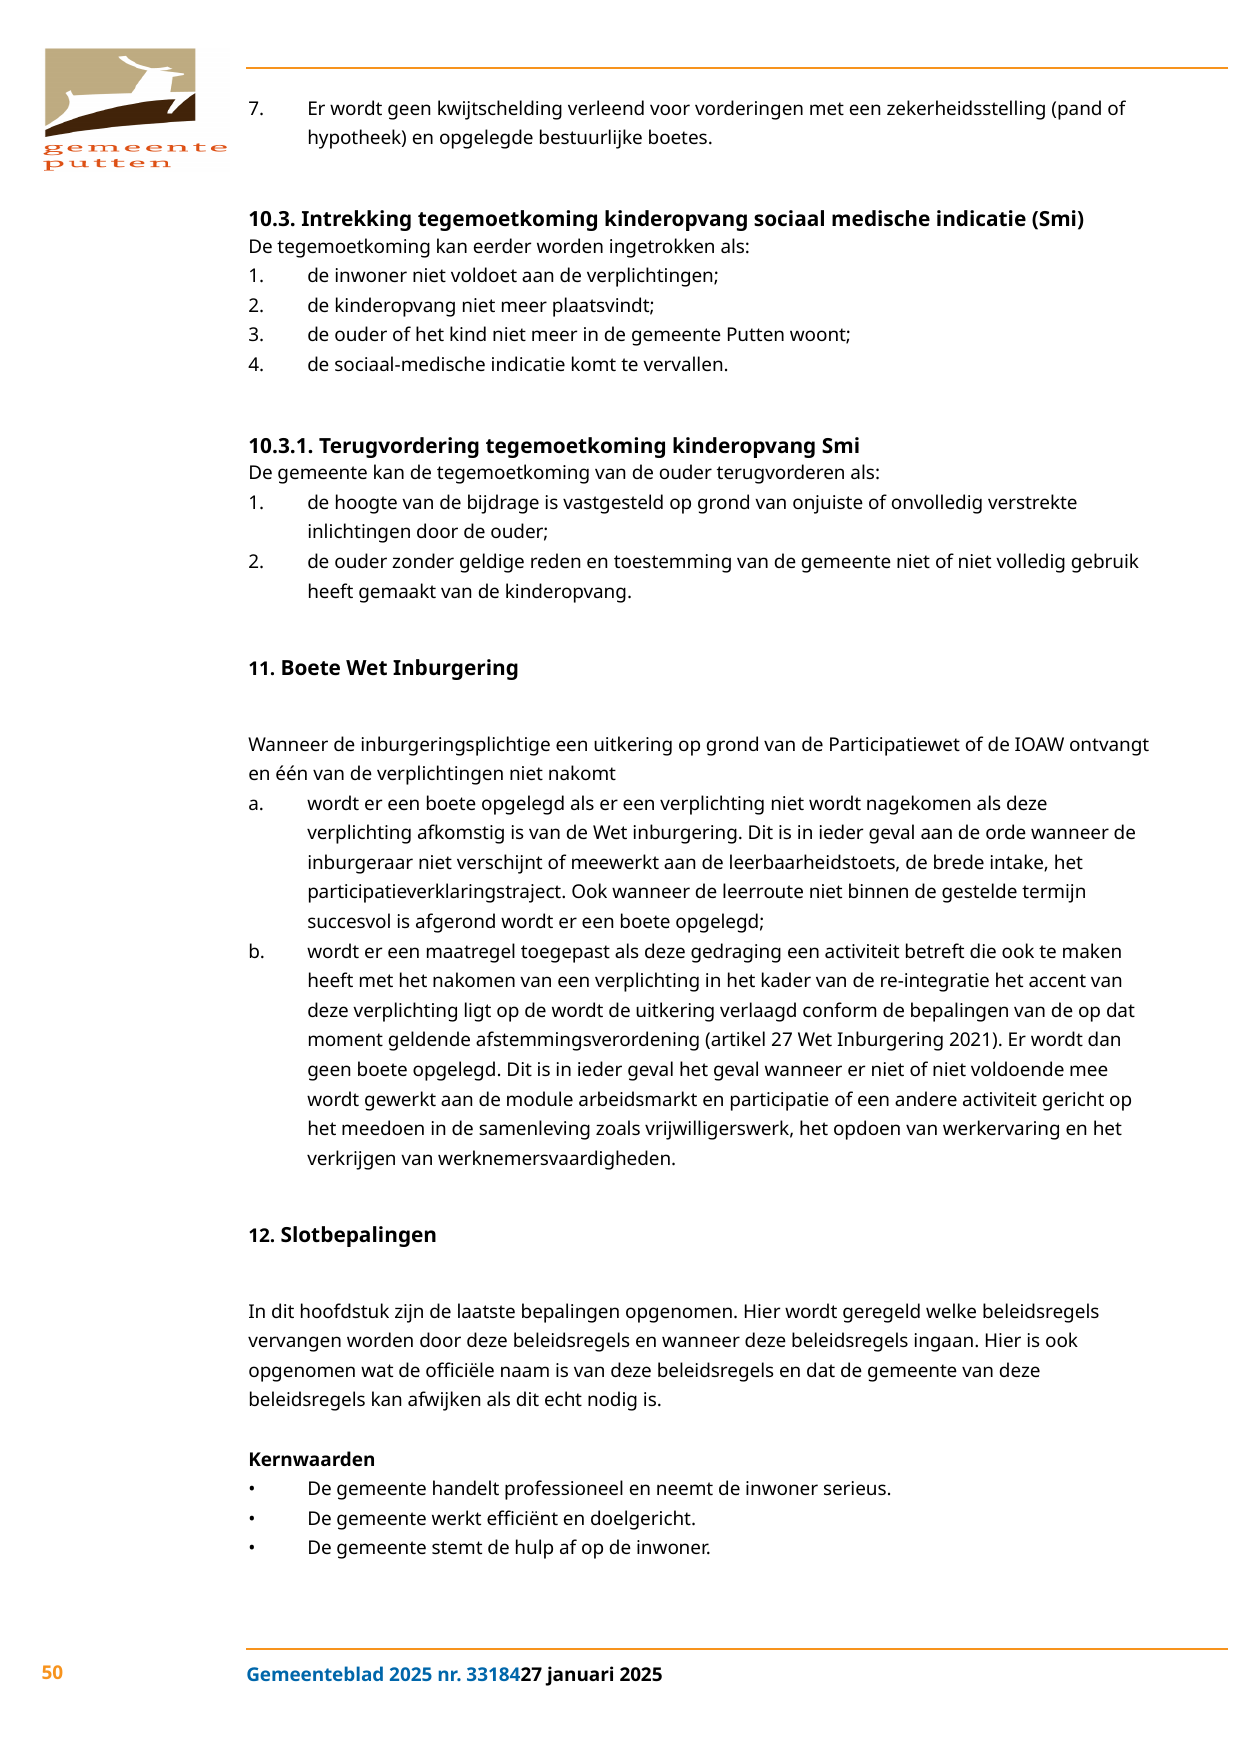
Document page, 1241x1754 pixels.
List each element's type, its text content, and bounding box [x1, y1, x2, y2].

list de ouder of het kind niet meer in de gemeente Putten woont; [248, 322, 1152, 347]
list de hoogte van de bijdrage is vastgesteld op grond van onjuiste of onvolledig verstrekte inlichtingen door de ouder; [248, 489, 1152, 544]
list Er wordt geen kwijtschelding verleend voor vorderingen met een zekerheidsstelling (pand of hypotheek) en opgelegde bestuurlijke boetes. [248, 95, 1152, 150]
text Wanneer de inburgeringsplichtige een uitkering op grond van de Participatiewet of de IOAW ontvangt en één van de verplichtingen niet nakomt [248, 731, 1152, 786]
picture [41, 47, 231, 172]
list de kinderopvang niet meer plaatsvindt; [248, 292, 1152, 318]
text De tegemoetkoming kan eerder worden ingetrokken als: [248, 233, 1152, 258]
text 11. Boete Wet Inburgering [248, 653, 1152, 682]
list wordt er een boete opgelegd als er een verplichting niet wordt nagekomen als deze verplichting afkomstig is van de Wet inburgering. Dit is in ieder geval aan de orde wanneer de inburgeraar niet verschijnt of meewerkt aan de leerbaarheidstoets, de brede intake, het participatieverklaringstraject. Ook wanneer de leerroute niet binnen de gestelde termijn succesvol is afgerond wordt er een boete opgelegd; [248, 790, 1152, 934]
list wordt er een maatregel toegepast als deze gedraging een activiteit betreft die ook te maken heeft met het nakomen van een verplichting in het kader van de re-integratie het accent van deze verplichting ligt op de wordt de uitkering verlaagd conform de bepalingen van de op dat moment geldende afstemmingsverordening (artikel 27 Wet Inburgering 2021). Er wordt dan geen boete opgelegd. Dit is in ieder geval het geval wanneer er niet of niet voldoende mee wordt gewerkt aan de module arbeidsmarkt en participatie of een andere activiteit gericht op het meedoen in de samenleving zoals vrijwilligerswerk, het opdoen van werkervaring en het verkrijgen van werknemersvaardigheden. [248, 938, 1152, 1171]
text Kernwaarden [248, 1446, 1152, 1472]
text In dit hoofdstuk zijn de laatste bepalingen opgenomen. Hier wordt geregeld welke beleidsregels vervangen worden door deze beleidsregels en wanneer deze beleidsregels ingaan. Hier is ook opgenomen wat de officiële naam is van deze beleidsregels en dat de gemeente van deze beleidsregels kan afwijken als dit echt nodig is. [248, 1298, 1152, 1412]
text 10.3.1. Terugvordering tegemoetkoming kinderopvang Smi [248, 431, 1152, 459]
list De gemeente handelt professioneel en neemt de inwoner serieus. [248, 1475, 1152, 1501]
text 10.3. Intrekking tegemoetkoming kinderopvang sociaal medische indicatie (Smi) [248, 204, 1152, 233]
list De gemeente werkt efficiënt en doelgericht. [248, 1505, 1152, 1531]
text De gemeente kan de tegemoetkoming van de ouder terugvorderen als: [248, 459, 1152, 485]
list de inwoner niet voldoet aan de verplichtingen; [248, 262, 1152, 288]
text 12. Slotbepalingen [248, 1220, 1152, 1249]
list De gemeente stemt de hulp af op de inwoner. [248, 1534, 1152, 1560]
list de ouder zonder geldige reden en toestemming van de gemeente niet of niet volledig gebruik heeft gemaakt van de kinderopvang. [248, 548, 1152, 604]
list de sociaal-medische indicatie komt te vervallen. [248, 351, 1152, 377]
